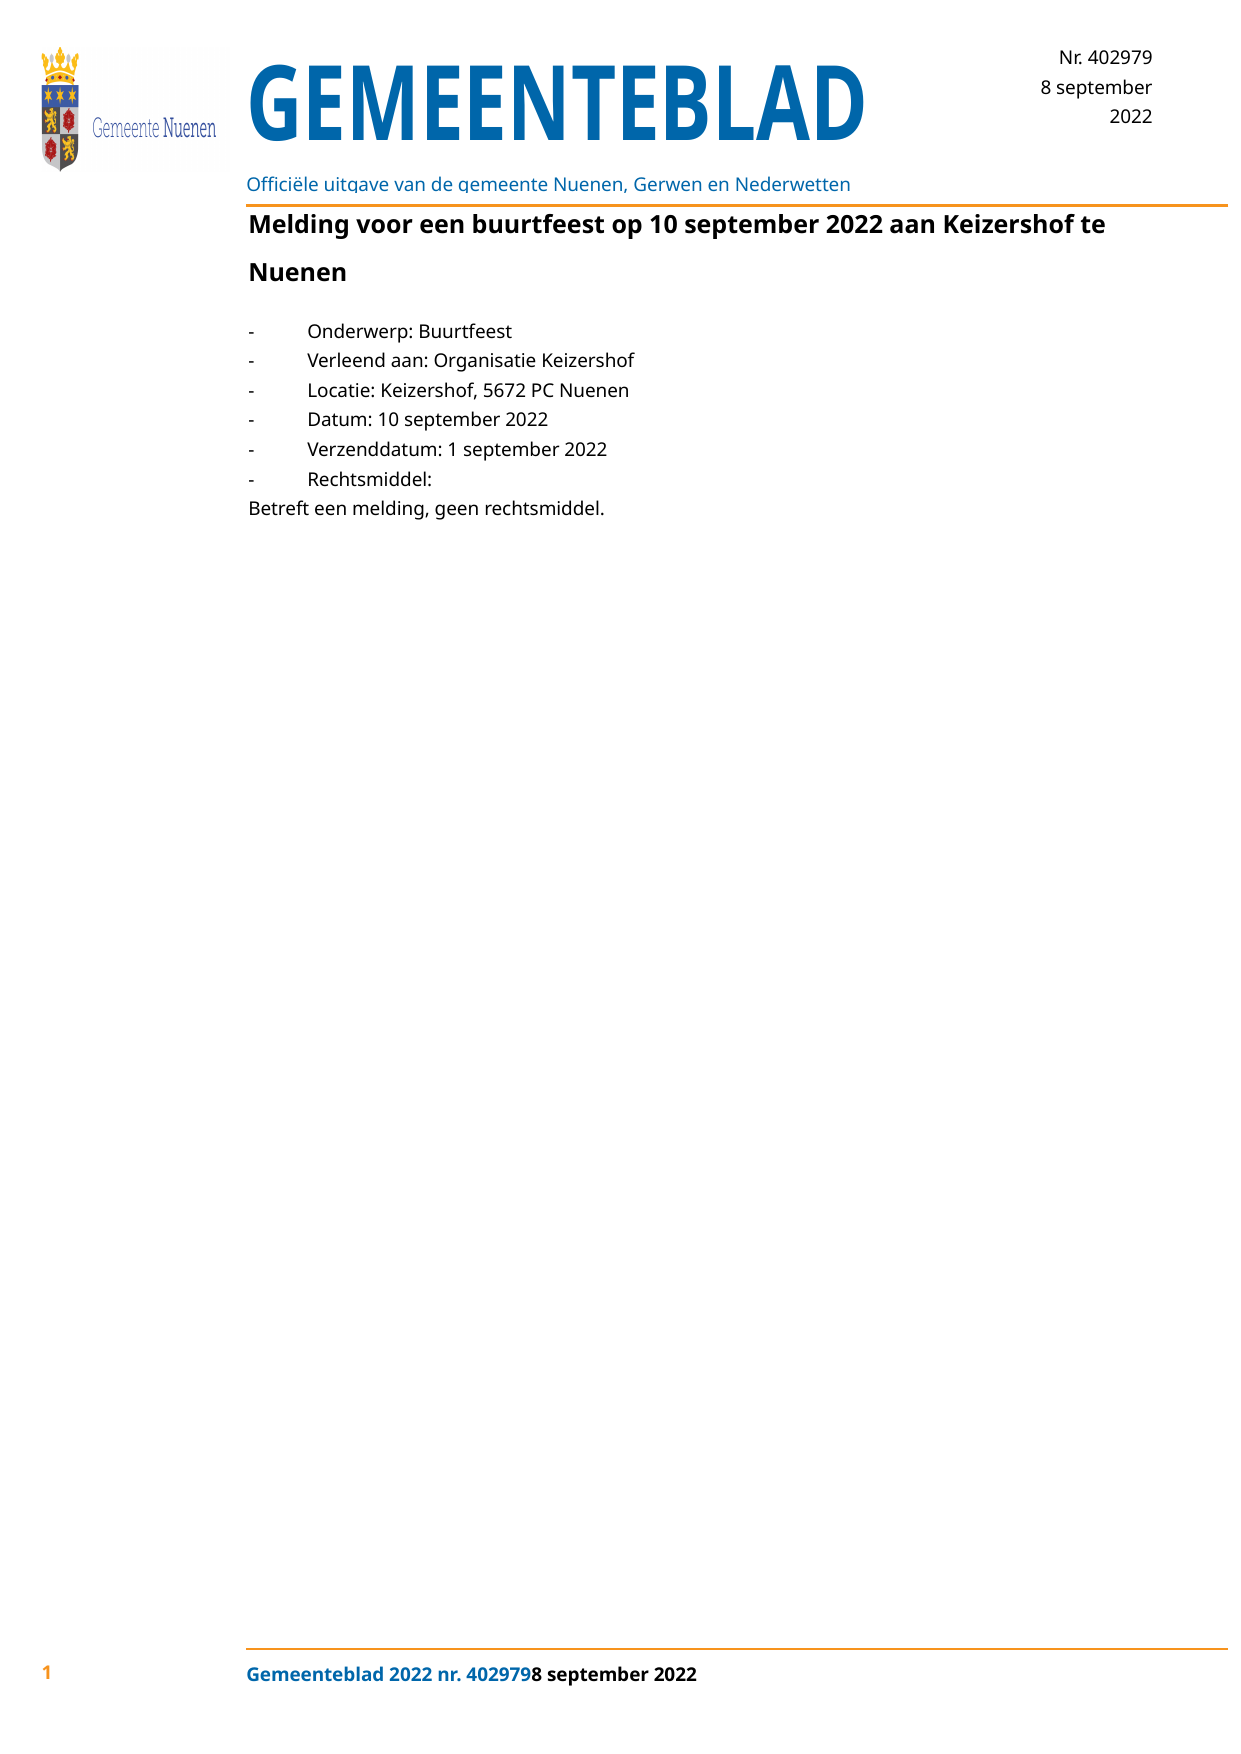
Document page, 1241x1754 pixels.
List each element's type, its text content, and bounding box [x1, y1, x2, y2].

text Betreft een melding, geen rechtsmiddel. [248, 495, 1152, 521]
list Locatie: Keizershof, 5672 PC Nuenen [248, 377, 1152, 403]
picture [41, 47, 231, 172]
list Rechtsmiddel: [248, 466, 1152, 492]
list Verzenddatum: 1 september 2022 [248, 436, 1152, 462]
list Onderwerp: Buurtfeest [248, 318, 1152, 344]
text Melding voor een buurtfeest op 10 september 2022 aan Keizershof te Nuenen [248, 207, 1152, 288]
list Datum: 10 september 2022 [248, 407, 1152, 432]
list Verleend aan: Organisatie Keizershof [248, 347, 1152, 373]
